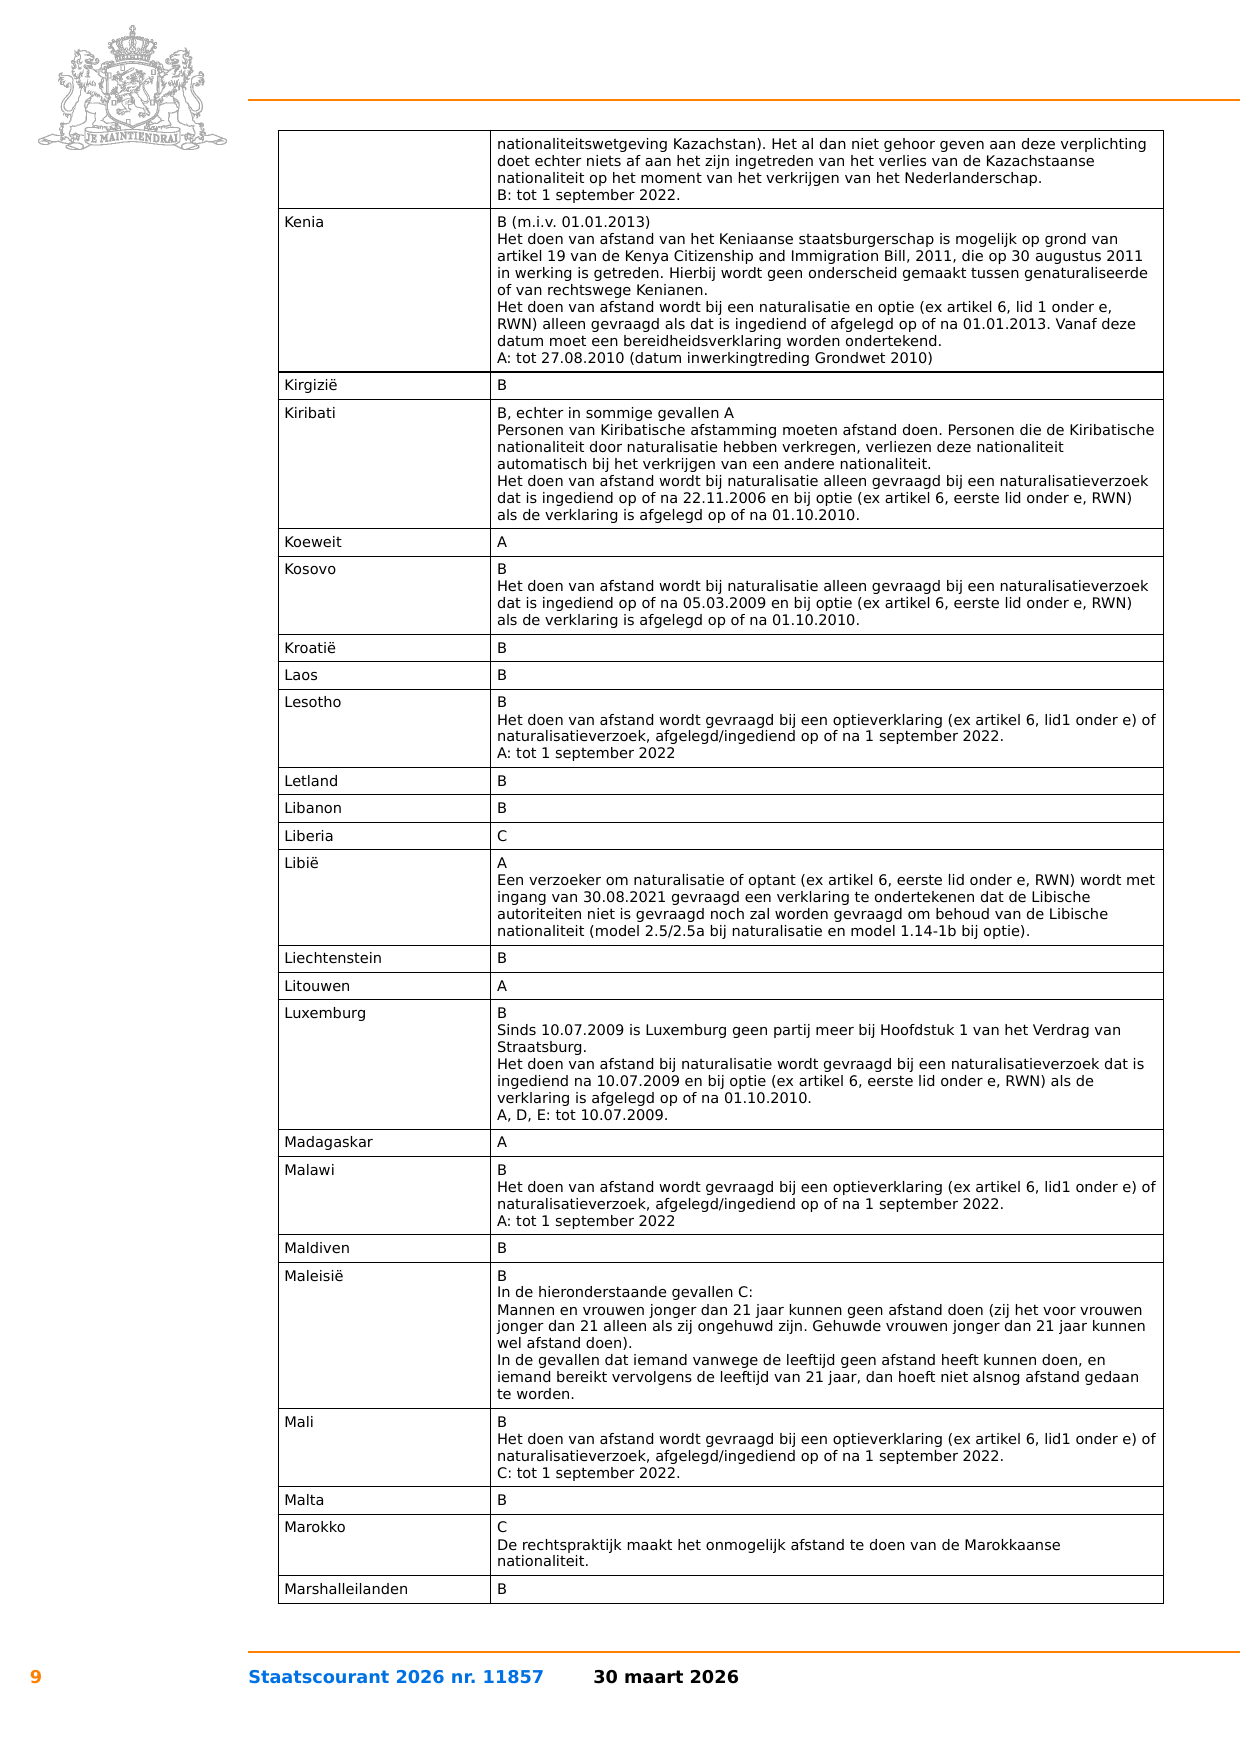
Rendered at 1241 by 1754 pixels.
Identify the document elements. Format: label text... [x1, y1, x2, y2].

table_cell Letland [279, 768, 490, 794]
table_cell Kiribati [279, 400, 490, 528]
table_cell B, echter in sommige gevallen A Personen van Kiribatische afstamming moeten afstand doen. Personen die de Kiribatische nationaliteit door naturalisatie hebben verkregen, verliezen deze nationaliteit automatisch bij het verkrijgen van een andere nationaliteit. Het doen van afstand wordt bij naturalisatie alleen gevraagd bij een naturalisatieverzoek dat is ingediend op of na 22.11.2006 en bij optie (ex artikel 6, eerste lid onder e, RWN) als de verklaring is afgelegd op of na 01.10.2010. [491, 400, 1163, 528]
table_cell B [491, 946, 1163, 972]
table_cell B Het doen van afstand wordt gevraagd bij een optieverklaring (ex artikel 6, lid1 onder e) of naturalisatieverzoek, afgelegd/ingediend op of na 1 september 2022. C: tot 1 september 2022. [491, 1409, 1163, 1486]
table_cell B [491, 795, 1163, 822]
table_cell Libië [279, 850, 490, 944]
table_cell Marshalleilanden [279, 1576, 490, 1602]
table_cell A Een verzoeker om naturalisatie of optant (ex artikel 6, eerste lid onder e, RWN) wordt met ingang van 30.08.2021 gevraagd een verklaring te ondertekenen dat de Libische autoriteiten niet is gevraagd noch zal worden gevraagd om behoud van de Libische nationaliteit (model 2.5/2.5a bij naturalisatie en model 1.14-1b bij optie). [491, 850, 1163, 944]
picture [38, 25, 227, 150]
table_cell Kenia [279, 209, 490, 371]
table_cell Luxemburg [279, 1000, 490, 1128]
table_cell B (m.i.v. 01.01.2013) Het doen van afstand van het Keniaanse staatsburgerschap is mogelijk op grond van artikel 19 van de Kenya Citizenship and Immigration Bill, 2011, die op 30 augustus 2011 in werking is getreden. Hierbij wordt geen onderscheid gemaakt tussen genaturaliseerde of van rechtswege Kenianen. Het doen van afstand wordt bij een naturalisatie en optie (ex artikel 6, lid 1 onder e, RWN) alleen gevraagd als dat is ingediend of afgelegd op of na 01.01.2013. Vanaf deze datum moet een bereidheidsverklaring worden ondertekend. A: tot 27.08.2010 (datum inwerkingtreding Grondwet 2010) [491, 209, 1163, 371]
table_cell Lesotho [279, 690, 490, 767]
table_cell B [491, 635, 1163, 661]
table_cell nationaliteitswetgeving Kazachstan). Het al dan niet gehoor geven aan deze verplichting doet echter niets af aan het zijn ingetreden van het verlies van de Kazachstaanse nationaliteit op het moment van het verkrijgen van het Nederlanderschap. B: tot 1 september 2022. [491, 131, 1163, 208]
table_cell Mali [279, 1409, 490, 1486]
table_cell Koeweit [279, 529, 490, 556]
table_cell A [491, 973, 1163, 999]
table_cell A [491, 529, 1163, 556]
table_cell B [491, 662, 1163, 689]
table_cell Liberia [279, 823, 490, 849]
table_cell [279, 131, 490, 208]
table_cell B [491, 1576, 1163, 1602]
table_cell Malta [279, 1487, 490, 1514]
table_cell B [491, 1235, 1163, 1262]
table_cell Kroatië [279, 635, 490, 661]
table_cell B In de hieronderstaande gevallen C: Mannen en vrouwen jonger dan 21 jaar kunnen geen afstand doen (zij het voor vrouwen jonger dan 21 alleen als zij ongehuwd zijn. Gehuwde vrouwen jonger dan 21 jaar kunnen wel afstand doen). In de gevallen dat iemand vanwege de leeftijd geen afstand heeft kunnen doen, en iemand bereikt vervolgens de leeftijd van 21 jaar, dan hoeft niet alsnog afstand gedaan te worden. [491, 1263, 1163, 1408]
table_cell B Het doen van afstand wordt gevraagd bij een optieverklaring (ex artikel 6, lid1 onder e) of naturalisatieverzoek, afgelegd/ingediend op of na 1 september 2022. A: tot 1 september 2022 [491, 690, 1163, 767]
table_cell C [491, 823, 1163, 849]
table_cell Laos [279, 662, 490, 689]
table_cell B [491, 373, 1163, 399]
table_cell Malawi [279, 1157, 490, 1234]
table_cell Maldiven [279, 1235, 490, 1262]
table_cell A [491, 1130, 1163, 1156]
table_cell Marokko [279, 1515, 490, 1575]
table_cell Liechtenstein [279, 946, 490, 972]
table_cell Maleisië [279, 1263, 490, 1408]
table_cell Kosovo [279, 557, 490, 634]
table_cell B [491, 768, 1163, 794]
table_cell Libanon [279, 795, 490, 822]
table_cell B Het doen van afstand wordt bij naturalisatie alleen gevraagd bij een naturalisatieverzoek dat is ingediend op of na 05.03.2009 en bij optie (ex artikel 6, eerste lid onder e, RWN) als de verklaring is afgelegd op of na 01.10.2010. [491, 557, 1163, 634]
table_cell B [491, 1487, 1163, 1514]
table_cell Kirgizië [279, 373, 490, 399]
table_cell B Sinds 10.07.2009 is Luxemburg geen partij meer bij Hoofdstuk 1 van het Verdrag van Straatsburg. Het doen van afstand bij naturalisatie wordt gevraagd bij een naturalisatieverzoek dat is ingediend na 10.07.2009 en bij optie (ex artikel 6, eerste lid onder e, RWN) als de verklaring is afgelegd op of na 01.10.2010. A, D, E: tot 10.07.2009. [491, 1000, 1163, 1128]
table_cell Litouwen [279, 973, 490, 999]
table_cell Madagaskar [279, 1130, 490, 1156]
table_cell C De rechtspraktijk maakt het onmogelijk afstand te doen van de Marokkaanse nationaliteit. [491, 1515, 1163, 1575]
table_cell B Het doen van afstand wordt gevraagd bij een optieverklaring (ex artikel 6, lid1 onder e) of naturalisatieverzoek, afgelegd/ingediend op of na 1 september 2022. A: tot 1 september 2022 [491, 1157, 1163, 1234]
